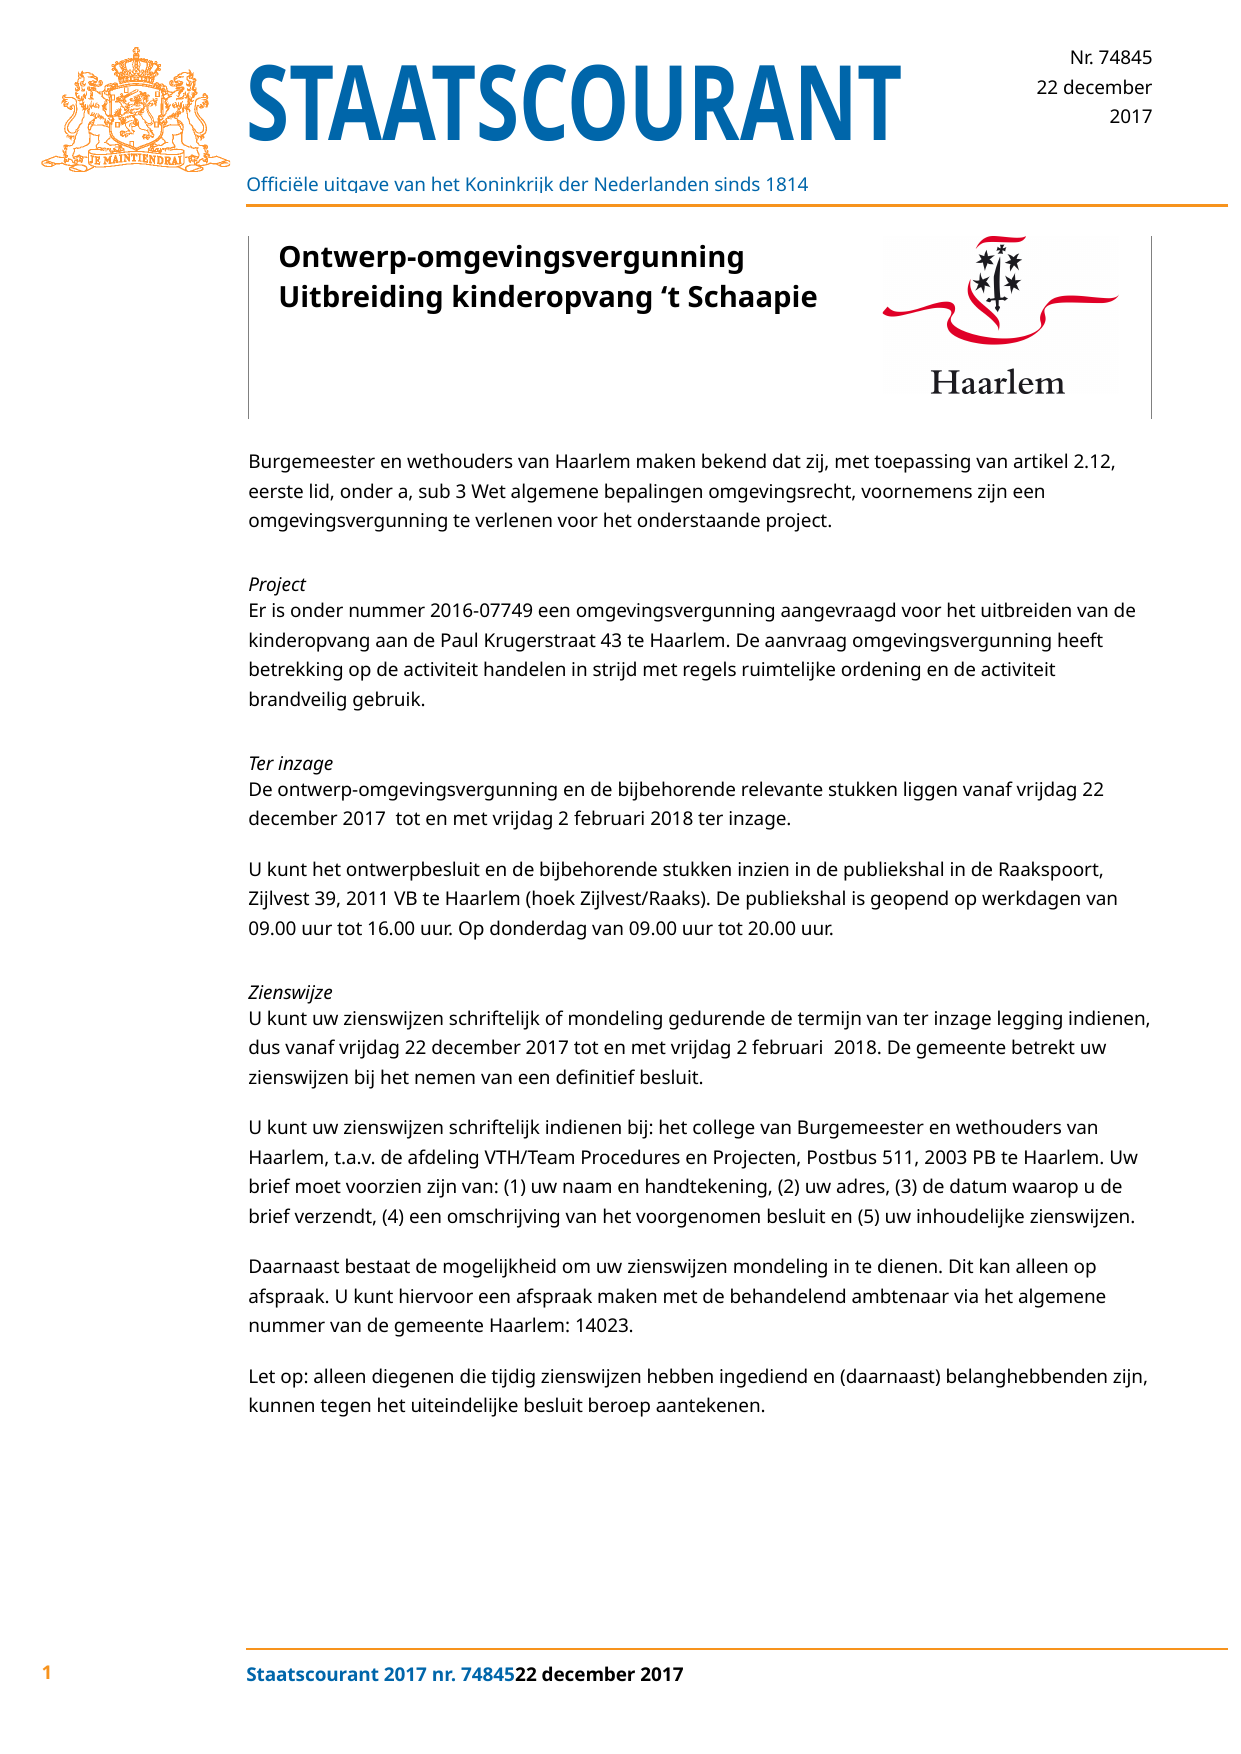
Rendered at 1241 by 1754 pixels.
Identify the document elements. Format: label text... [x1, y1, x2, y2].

text U kunt het ontwerpbesluit en de bijbehorende stukken inzien in de publiekshal in de Raakspoort, Zijlvest 39, 2011 VB te Haarlem (hoek Zijlvest/Raaks). De publiekshal is geopend op werkdagen van 09.00 uur tot 16.00 uur. Op donderdag van 09.00 uur tot 20.00 uur. [248, 856, 1152, 941]
text Project [248, 572, 1152, 597]
picture [882, 236, 1119, 394]
picture [41, 47, 231, 172]
text Er is onder nummer 2016-07749 een omgevingsvergunning aangevraagd voor het uitbreiden van de kinderopvang aan de Paul Krugerstraat 43 te Haarlem. De aanvraag omgevingsvergunning heeft betrekking op de activiteit handelen in strijd met regels ruimtelijke ordening en de activiteit brandveilig gebruik. [248, 597, 1152, 712]
text Daarnaast bestaat de mogelijkheid om uw zienswijzen mondeling in te dienen. Dit kan alleen op afspraak. U kunt hiervoor een afspraak maken met de behandelend ambtenaar via het algemene nummer van de gemeente Haarlem: 14023. [248, 1253, 1152, 1338]
text U kunt uw zienswijzen schriftelijk of mondeling gedurende de termijn van ter inzage legging indienen, dus vanaf vrijdag 22 december 2017 tot en met vrijdag 2 februari 2018. De gemeente betrekt uw zienswijzen bij het nemen van een definitief besluit. [248, 1005, 1152, 1089]
table_header [850, 236, 1151, 419]
text Zienswijze [248, 979, 1152, 1005]
text U kunt uw zienswijzen schriftelijk indienen bij: het college van Burgemeester en wethouders van Haarlem, t.a.v. de afdeling VTH/Team Procedures en Projecten, Postbus 511, 2003 PB te Haarlem. Uw brief moet voorzien zijn van: (1) uw naam en handtekening, (2) uw adres, (3) de datum waarop u de brief verzendt, (4) een omschrijving van het voorgenomen besluit en (5) uw inhoudelijke zienswijzen. [248, 1114, 1152, 1229]
table_header Ontwerp-omgevingsvergunning Uitbreiding kinderopvang ‘t Schaapie [249, 236, 850, 419]
text Let op: alleen diegenen die tijdig zienswijzen hebben ingediend en (daarnaast) belanghebbenden zijn, kunnen tegen het uiteindelijke besluit beroep aantekenen. [248, 1363, 1152, 1418]
text De ontwerp-omgevingsvergunning en de bijbehorende relevante stukken liggen vanaf vrijdag 22 december 2017 tot en met vrijdag 2 februari 2018 ter inzage. [248, 776, 1152, 831]
text Ter inzage [248, 750, 1152, 776]
text Burgemeester en wethouders van Haarlem maken bekend dat zij, met toepassing van artikel 2.12, eerste lid, onder a, sub 3 Wet algemene bepalingen omgevingsrecht, voornemens zijn een omgevingsvergunning te verlenen voor het onderstaande project. [248, 448, 1152, 533]
